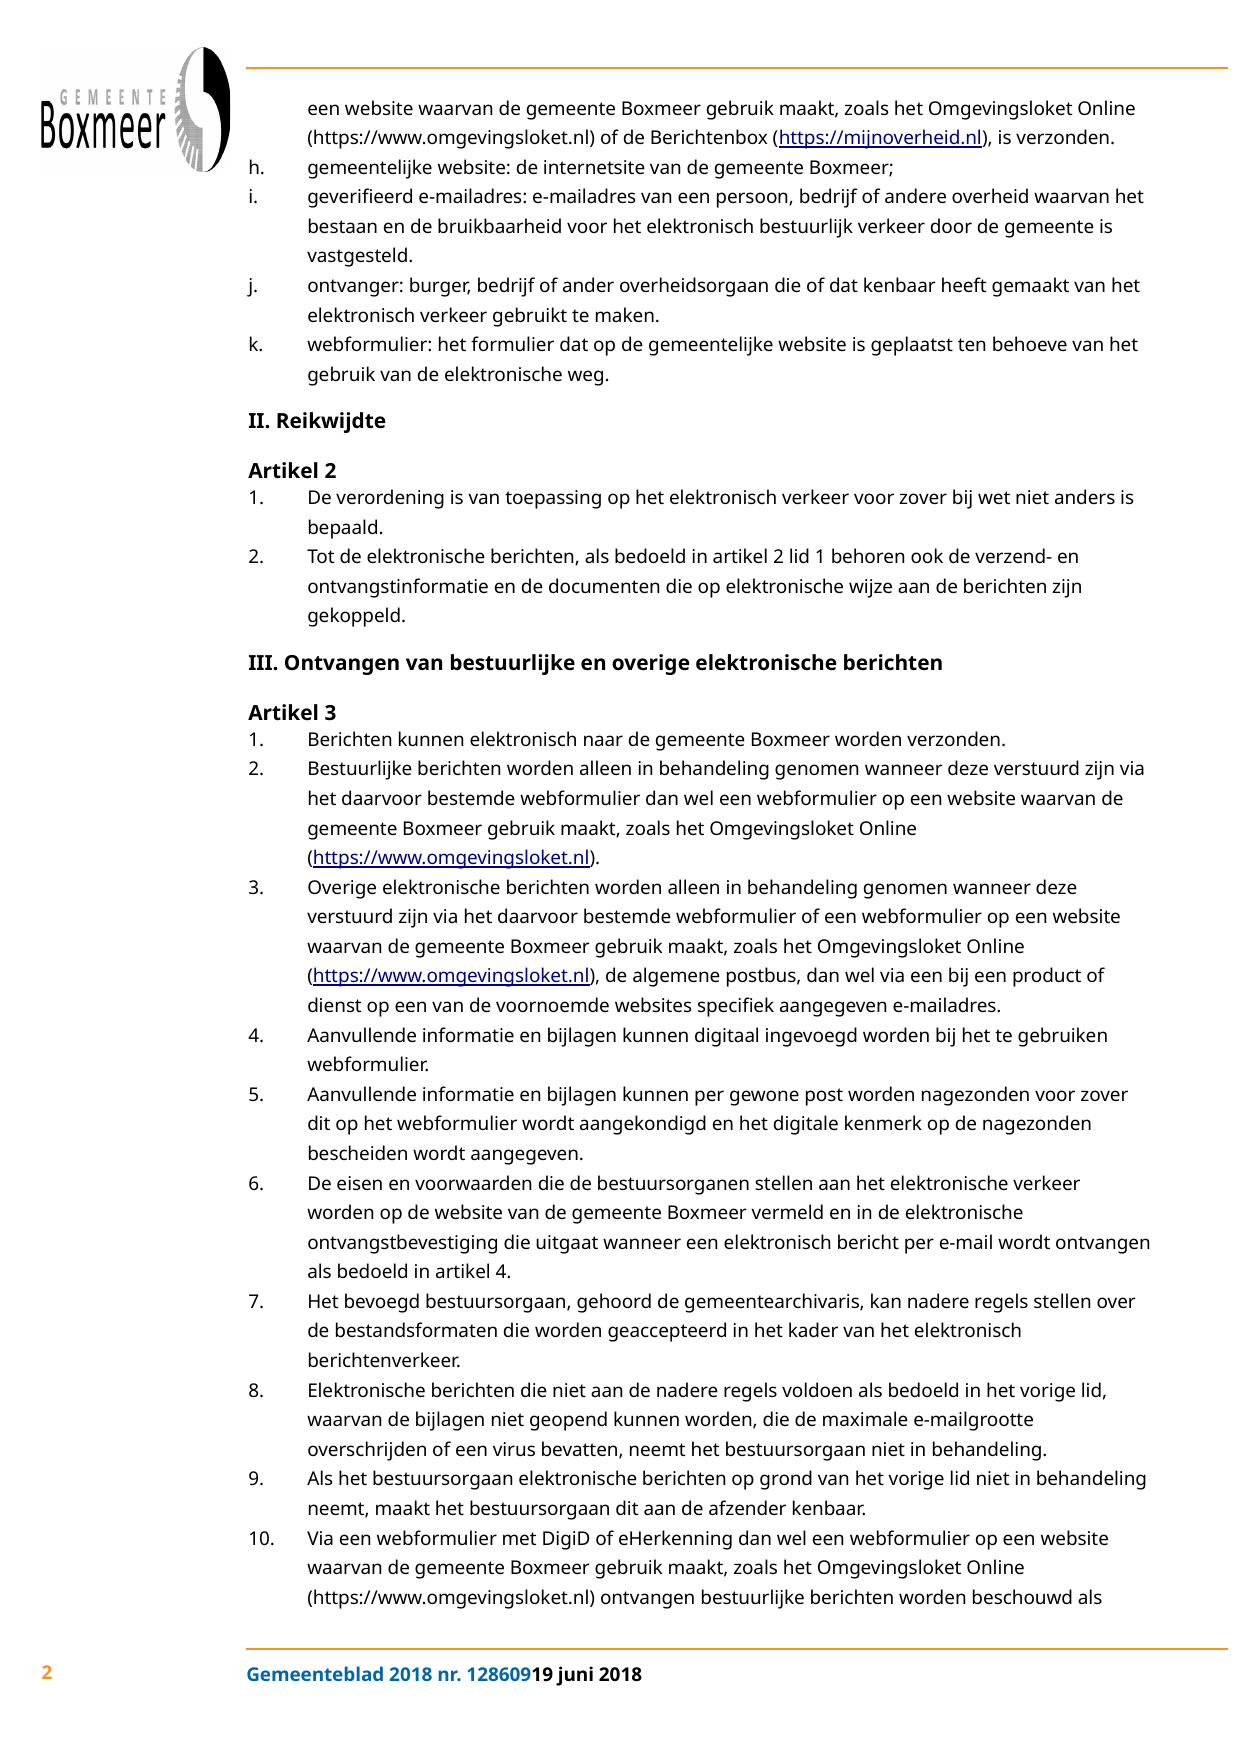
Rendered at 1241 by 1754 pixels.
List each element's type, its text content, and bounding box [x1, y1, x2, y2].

list Tot de elektronische berichten, als bedoeld in artikel 2 lid 1 behoren ook de verzend- en ontvangstinformatie en de documenten die op elektronische wijze aan de berichten zijn gekoppeld. [248, 543, 1152, 628]
list Overige elektronische berichten worden alleen in behandeling genomen wanneer deze verstuurd zijn via het daarvoor bestemde webformulier of een webformulier op een website waarvan de gemeente Boxmeer gebruik maakt, zoals het Omgevingsloket Online (https://www.omgevingsloket.nl), de algemene postbus, dan wel via een bij een product of dienst op een van de voornoemde websites specifiek aangegeven e-mailadres. [248, 874, 1152, 1018]
list Aanvullende informatie en bijlagen kunnen per gewone post worden nagezonden voor zover dit op het webformulier wordt aangekondigd en het digitale kenmerk op de nagezonden bescheiden wordt aangegeven. [248, 1081, 1152, 1166]
list webformulier: het formulier dat op de gemeentelijke website is geplaatst ten behoeve van het gebruik van de elektronische weg. [248, 331, 1152, 387]
list Bestuurlijke berichten worden alleen in behandeling genomen wanneer deze verstuurd zijn via het daarvoor bestemde webformulier dan wel een webformulier op een website waarvan de gemeente Boxmeer gebruik maakt, zoals het Omgevingsloket Online (https://www.omgevingsloket.nl). [248, 756, 1152, 870]
list Elektronische berichten die niet aan de nadere regels voldoen als bedoeld in het vorige lid, waarvan de bijlagen niet geopend kunnen worden, die de maximale e-mailgrootte overschrijden of een virus bevatten, neemt het bestuursorgaan niet in behandeling. [248, 1377, 1152, 1462]
list Via een webformulier met DigiD of eHerkenning dan wel een webformulier op een website waarvan de gemeente Boxmeer gebruik maakt, zoals het Omgevingsloket Online (https://www.omgevingsloket.nl) ontvangen bestuurlijke berichten worden beschouwd als [248, 1525, 1152, 1610]
list Aanvullende informatie en bijlagen kunnen digitaal ingevoegd worden bij het te gebruiken webformulier. [248, 1022, 1152, 1077]
list ontvanger: burger, bedrijf of ander overheidsorgaan die of dat kenbaar heeft gemaakt van het elektronisch verkeer gebruikt te maken. [248, 272, 1152, 328]
list Het bevoegd bestuursorgaan, gehoord de gemeentearchivaris, kan nadere regels stellen over de bestandsformaten die worden geaccepteerd in het kader van het elektronisch berichtenverkeer. [248, 1288, 1152, 1373]
picture [41, 47, 231, 172]
list Berichten kunnen elektronisch naar de gemeente Boxmeer worden verzonden. [248, 726, 1152, 752]
list een website waarvan de gemeente Boxmeer gebruik maakt, zoals het Omgevingsloket Online (https://www.omgevingsloket.nl) of de Berichtenbox (https://mijnoverheid.nl), is verzonden. [248, 95, 1152, 150]
list De eisen en voorwaarden die de bestuursorganen stellen aan het elektronische verkeer worden op de website van de gemeente Boxmeer vermeld en in de elektronische ontvangstbevestiging die uitgaat wanneer een elektronisch bericht per e-mail wordt ontvangen als bedoeld in artikel 4. [248, 1170, 1152, 1284]
list geverifieerd e-mailadres: e-mailadres van een persoon, bedrijf of andere overheid waarvan het bestaan en de bruikbaarheid voor het elektronisch bestuurlijk verkeer door de gemeente is vastgesteld. [248, 183, 1152, 268]
list Als het bestuursorgaan elektronische berichten op grond van het vorige lid niet in behandeling neemt, maakt het bestuursorgaan dit aan de afzender kenbaar. [248, 1466, 1152, 1521]
list De verordening is van toepassing op het elektronisch verkeer voor zover bij wet niet anders is bepaald. [248, 484, 1152, 540]
text III. Ontvangen van bestuurlijke en overige elektronische berichten [248, 648, 1152, 677]
text Artikel 2 [248, 456, 1152, 484]
text II. Reikwijdte [248, 407, 1152, 435]
text Artikel 3 [248, 698, 1152, 726]
list gemeentelijke website: de internetsite van de gemeente Boxmeer; [248, 154, 1152, 180]
